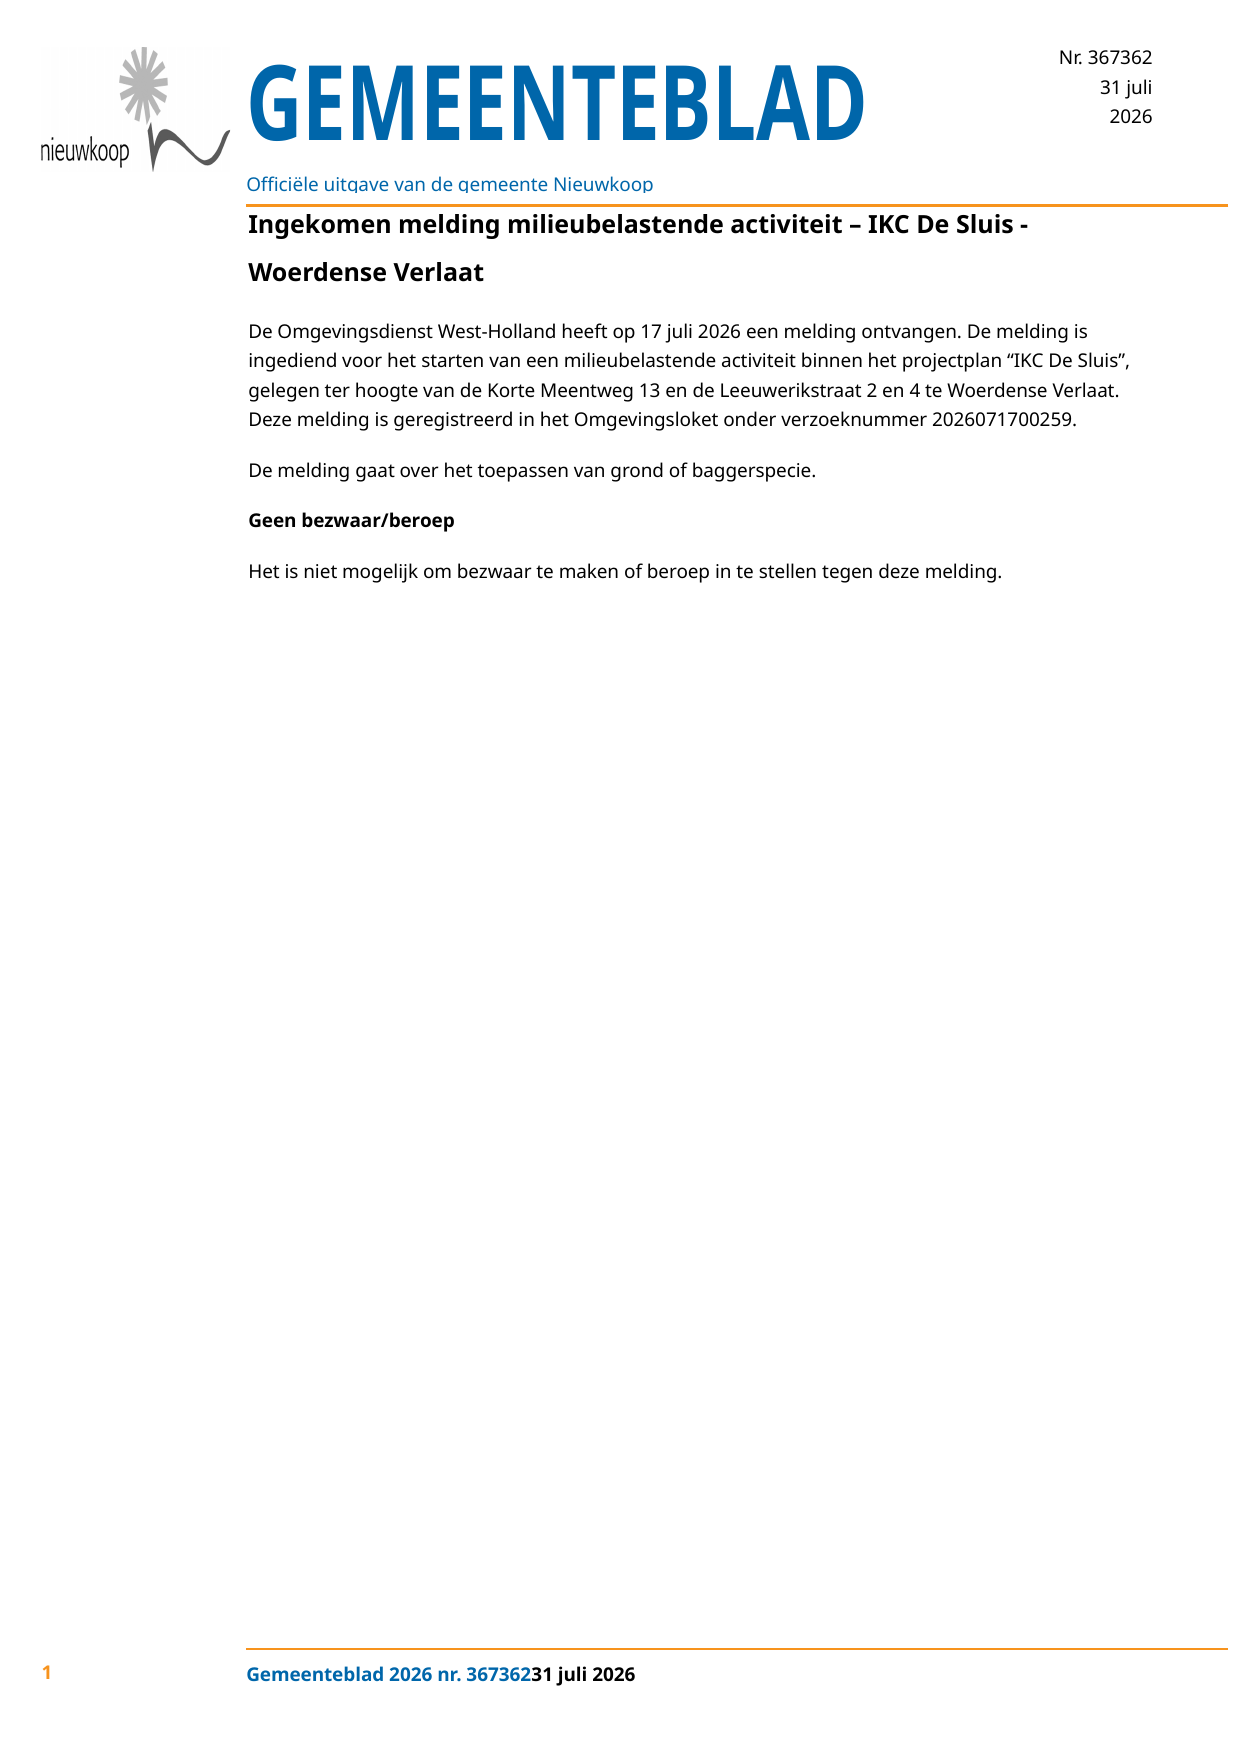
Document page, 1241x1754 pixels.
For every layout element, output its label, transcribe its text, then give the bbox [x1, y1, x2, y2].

text Het is niet mogelijk om bezwaar te maken of beroep in te stellen tegen deze melding. [248, 558, 1152, 584]
text De Omgevingsdienst West-Holland heeft op 17 juli 2026 een melding ontvangen. De melding is ingediend voor het starten van een milieubelastende activiteit binnen het projectplan “IKC De Sluis”, gelegen ter hoogte van de Korte Meentweg 13 en de Leeuwerikstraat 2 en 4 te Woerdense Verlaat. Deze melding is geregistreerd in het Omgevingsloket onder verzoeknummer 2026071700259. [248, 318, 1152, 432]
text Ingekomen melding milieubelastende activiteit – IKC De Sluis - Woerdense Verlaat [248, 207, 1152, 288]
text Geen bezwaar/beroep [248, 507, 1152, 533]
picture [41, 47, 231, 172]
text De melding gaat over het toepassen van grond of baggerspecie. [248, 457, 1152, 483]
